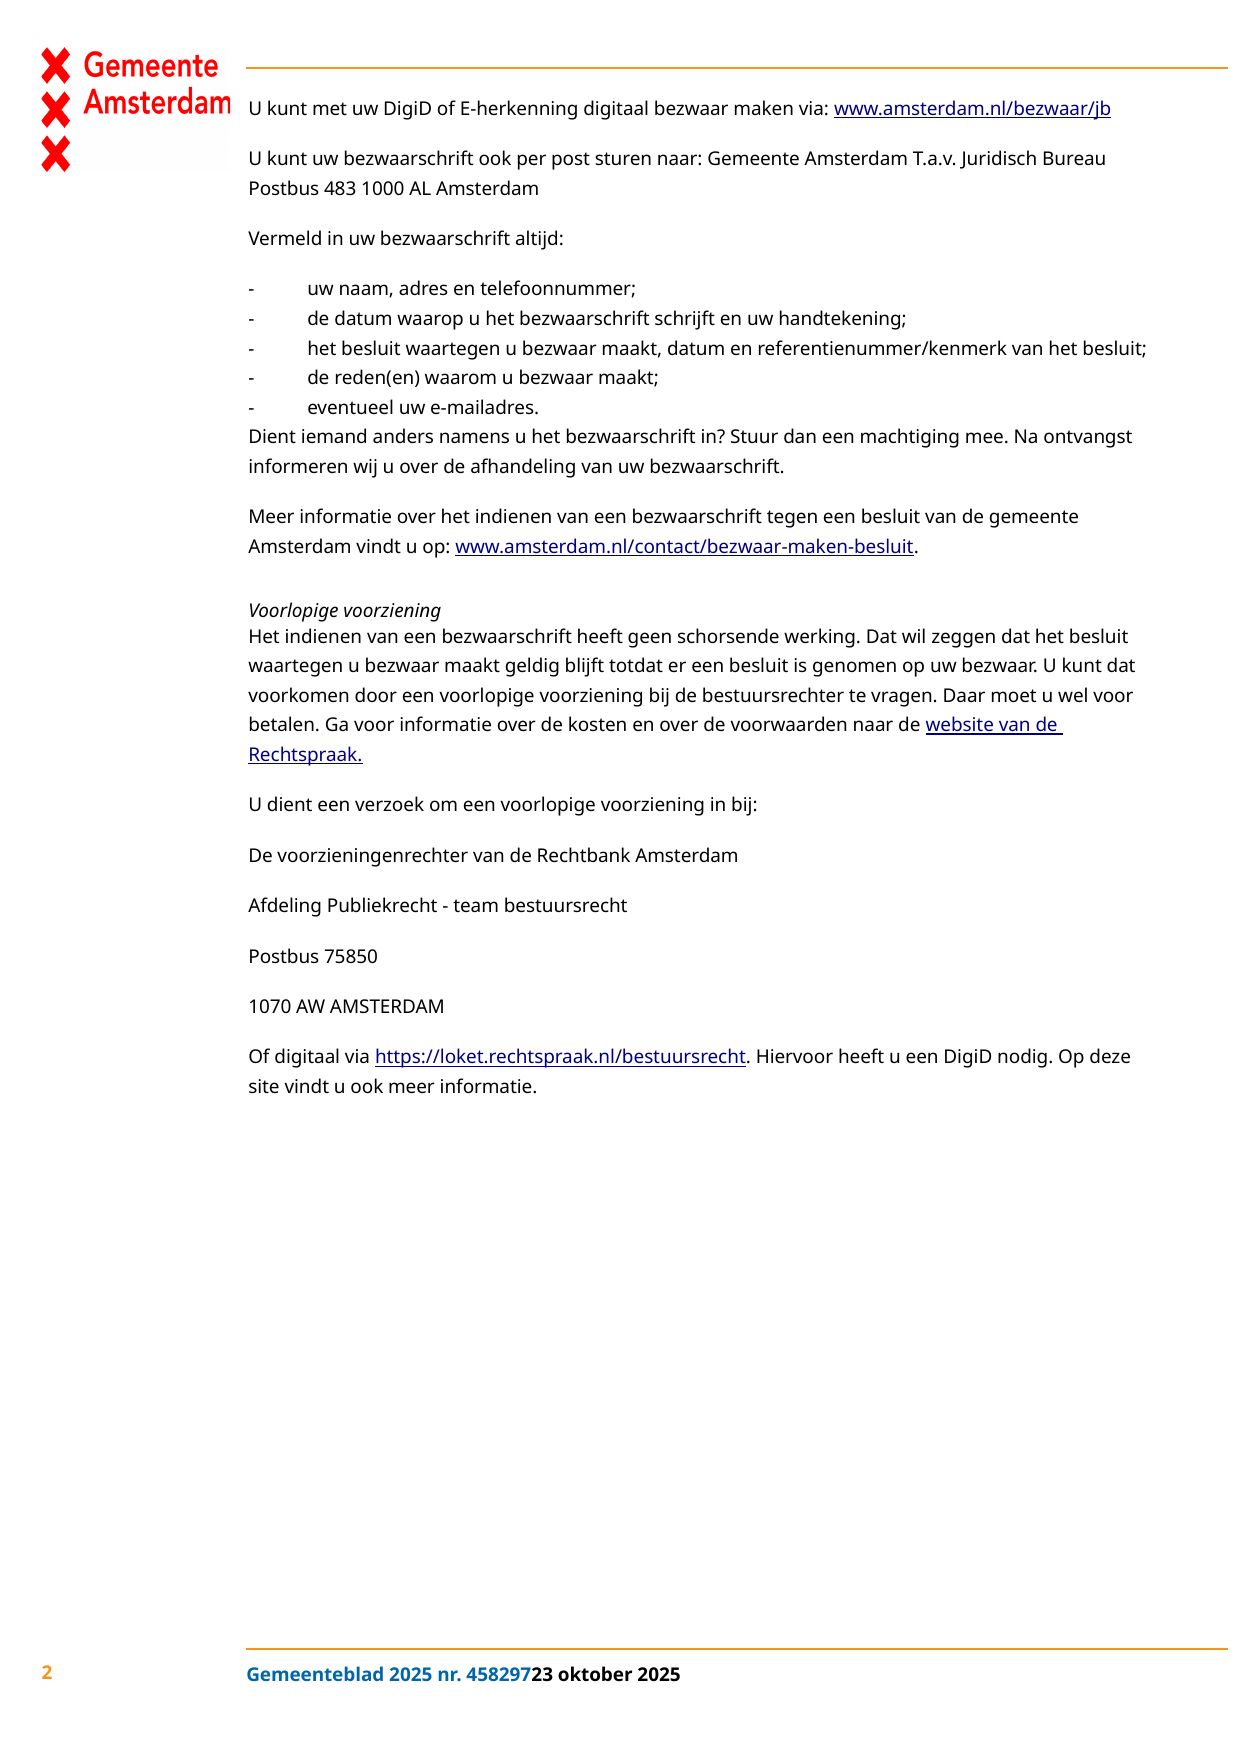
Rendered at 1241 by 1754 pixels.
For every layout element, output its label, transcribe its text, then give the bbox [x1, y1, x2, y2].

list de reden(en) waarom u bezwaar maakt; [248, 364, 1152, 390]
text De voorzieningenrechter van de Rechtbank Amsterdam [248, 842, 1152, 868]
text Het indienen van een bezwaarschrift heeft geen schorsende werking. Dat wil zeggen dat het besluit waartegen u bezwaar maakt geldig blijft totdat er een besluit is genomen op uw bezwaar. U kunt dat voorkomen door een voorlopige voorziening bij de bestuursrechter te vragen. Daar moet u wel voor betalen. Ga voor informatie over de kosten en over de voorwaarden naar de website van de Rechtspraak. [248, 623, 1152, 767]
text Postbus 75850 [248, 943, 1152, 968]
list uw naam, adres en telefoonnummer; [248, 276, 1152, 301]
text Dient iemand anders namens u het bezwaarschrift in? Stuur dan een machtiging mee. Na ontvangst informeren wij u over de afhandeling van uw bezwaarschrift. [248, 423, 1152, 479]
text Afdeling Publiekrecht - team bestuursrecht [248, 892, 1152, 918]
text U kunt met uw DigiD of E-herkenning digitaal bezwaar maken via: www.amsterdam.nl/bezwaar/jb [248, 95, 1152, 121]
text Voorlopige voorziening [248, 597, 1152, 623]
list de datum waarop u het bezwaarschrift schrijft en uw handtekening; [248, 305, 1152, 331]
text 1070 AW AMSTERDAM [248, 993, 1152, 1019]
text Meer informatie over het indienen van een bezwaarschrift tegen een besluit van de gemeente Amsterdam vindt u op: www.amsterdam.nl/contact/bezwaar-maken-besluit. [248, 503, 1152, 559]
picture [41, 47, 231, 172]
text Vermeld in uw bezwaarschrift altijd: [248, 225, 1152, 251]
text U dient een verzoek om een voorlopige voorziening in bij: [248, 792, 1152, 817]
text U kunt uw bezwaarschrift ook per post sturen naar: Gemeente Amsterdam T.a.v. Juridisch Bureau Postbus 483 1000 AL Amsterdam [248, 145, 1152, 201]
list het besluit waartegen u bezwaar maakt, datum en referentienummer/kenmerk van het besluit; [248, 335, 1152, 361]
text Of digitaal via https://loket.rechtspraak.nl/bestuursrecht. Hiervoor heeft u een DigiD nodig. Op deze site vindt u ook meer informatie. [248, 1044, 1152, 1099]
list eventueel uw e-mailadres. [248, 394, 1152, 420]
